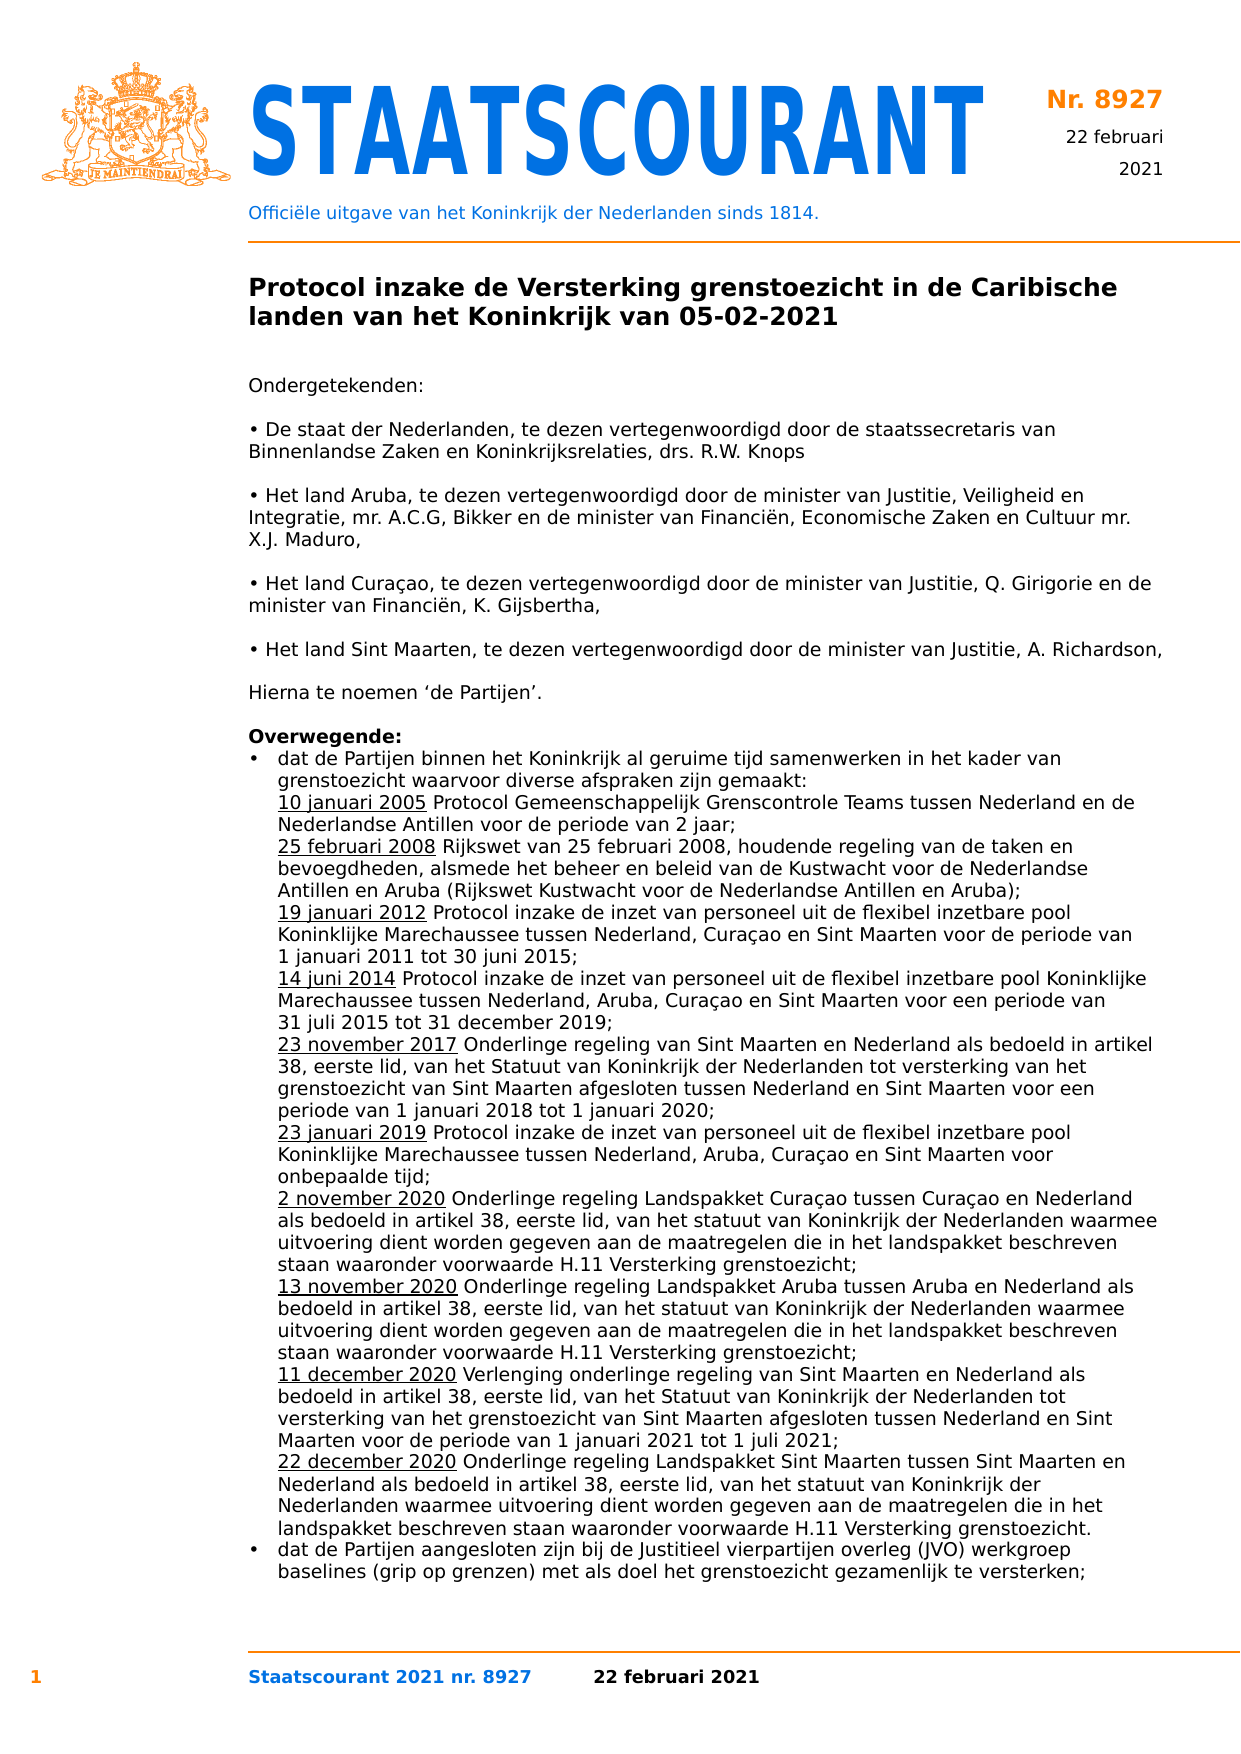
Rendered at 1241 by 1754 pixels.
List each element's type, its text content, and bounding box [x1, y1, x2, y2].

text 23 november 2017 Onderlinge regeling van Sint Maarten en Nederland als bedoeld in artikel 38, eerste lid, van het Statuut van Koninkrijk der Nederlanden tot versterking van het grenstoezicht van Sint Maarten afgesloten tussen Nederland en Sint Maarten voor een periode van 1 januari 2018 tot 1 januari 2020; [277, 1034, 1163, 1122]
table_cell 22 februari [998, 121, 1240, 153]
text • De staat der Nederlanden, te dezen vertegenwoordigd door de staatssecretaris van Binnenlandse Zaken en Koninkrijksrelaties, drs. R.W. Knops [248, 419, 1163, 463]
table_header Nr. 8927 [998, 62, 1240, 121]
table_cell 2021 [998, 153, 1240, 203]
text 19 januari 2012 Protocol inzake de inzet van personeel uit de flexibel inzetbare pool Koninklijke Marechaussee tussen Nederland, Curaçao en Sint Maarten voor de periode van 1 januari 2011 tot 30 juni 2015; [277, 902, 1163, 968]
text • Het land Curaçao, te dezen vertegenwoordigd door de minister van Justitie, Q. Girigorie en de minister van Financiën, K. Gijsbertha, [248, 573, 1163, 617]
text Overwegende: [248, 726, 1163, 748]
text 10 januari 2005 Protocol Gemeenschappelijk Grenscontrole Teams tussen Nederland en de Nederlandse Antillen voor de periode van 2 jaar; [277, 792, 1163, 836]
text • Het land Sint Maarten, te dezen vertegenwoordigd door de minister van Justitie, A. Richardson, [248, 638, 1163, 660]
text 23 januari 2019 Protocol inzake de inzet van personeel uit de flexibel inzetbare pool Koninklijke Marechaussee tussen Nederland, Aruba, Curaçao en Sint Maarten voor onbepaalde tijd; [277, 1122, 1163, 1188]
text 11 december 2020 Verlenging onderlinge regeling van Sint Maarten en Nederland als bedoeld in artikel 38, eerste lid, van het Statuut van Koninkrijk der Nederlanden tot versterking van het grenstoezicht van Sint Maarten afgesloten tussen Nederland en Sint Maarten voor de periode van 1 januari 2021 tot 1 juli 2021; [277, 1363, 1163, 1451]
subtitle Protocol inzake de Versterking grenstoezicht in de Caribische landen van het Koninkrijk van 05-02-2021 [248, 273, 1163, 331]
table_header [25, 62, 248, 241]
text 14 juni 2014 Protocol inzake de inzet van personeel uit de flexibel inzetbare pool Koninklijke Marechaussee tussen Nederland, Aruba, Curaçao en Sint Maarten voor een periode van 31 juli 2015 tot 31 december 2019; [277, 968, 1163, 1034]
text 2 november 2020 Onderlinge regeling Landspakket Curaçao tussen Curaçao en Nederland als bedoeld in artikel 38, eerste lid, van het statuut van Koninkrijk der Nederlanden waarmee uitvoering dient worden gegeven aan de maatregelen die in het landspakket beschreven staan waaronder voorwaarde H.11 Versterking grenstoezicht; [277, 1188, 1163, 1276]
text • dat de Partijen binnen het Koninkrijk al geruime tijd samenwerken in het kader van grenstoezicht waarvoor diverse afspraken zijn gemaakt: [248, 748, 1163, 792]
text Hierna te noemen ‘de Partijen’. [248, 682, 1163, 704]
text • dat de Partijen aangesloten zijn bij de Justitieel vierpartijen overleg (JVO) werkgroep baselines (grip op grenzen) met als doel het grenstoezicht gezamenlijk te versterken; [248, 1539, 1163, 1583]
table_header STAATSCOURANT [248, 62, 998, 203]
text 13 november 2020 Onderlinge regeling Landspakket Aruba tussen Aruba en Nederland als bedoeld in artikel 38, eerste lid, van het statuut van Koninkrijk der Nederlanden waarmee uitvoering dient worden gegeven aan de maatregelen die in het landspakket beschreven staan waaronder voorwaarde H.11 Versterking grenstoezicht; [277, 1276, 1163, 1363]
table_cell Officiële uitgave van het Koninkrijk der Nederlanden sinds 1814. [248, 203, 1240, 241]
text • Het land Aruba, te dezen vertegenwoordigd door de minister van Justitie, Veiligheid en Integratie, mr. A.C.G, Bikker en de minister van Financiën, Economische Zaken en Cultuur mr. X.J. Maduro, [248, 485, 1163, 551]
text 22 december 2020 Onderlinge regeling Landspakket Sint Maarten tussen Sint Maarten en Nederland als bedoeld in artikel 38, eerste lid, van het statuut van Koninkrijk der Nederlanden waarmee uitvoering dient worden gegeven aan de maatregelen die in het landspakket beschreven staan waaronder voorwaarde H.11 Versterking grenstoezicht. [277, 1451, 1163, 1539]
text Ondergetekenden: [248, 375, 1163, 397]
text 25 februari 2008 Rijkswet van 25 februari 2008, houdende regeling van de taken en bevoegdheden, alsmede het beheer en beleid van de Kustwacht voor de Nederlandse Antillen en Aruba (Rijkswet Kustwacht voor de Nederlandse Antillen en Aruba); [277, 836, 1163, 902]
picture [41, 62, 231, 186]
